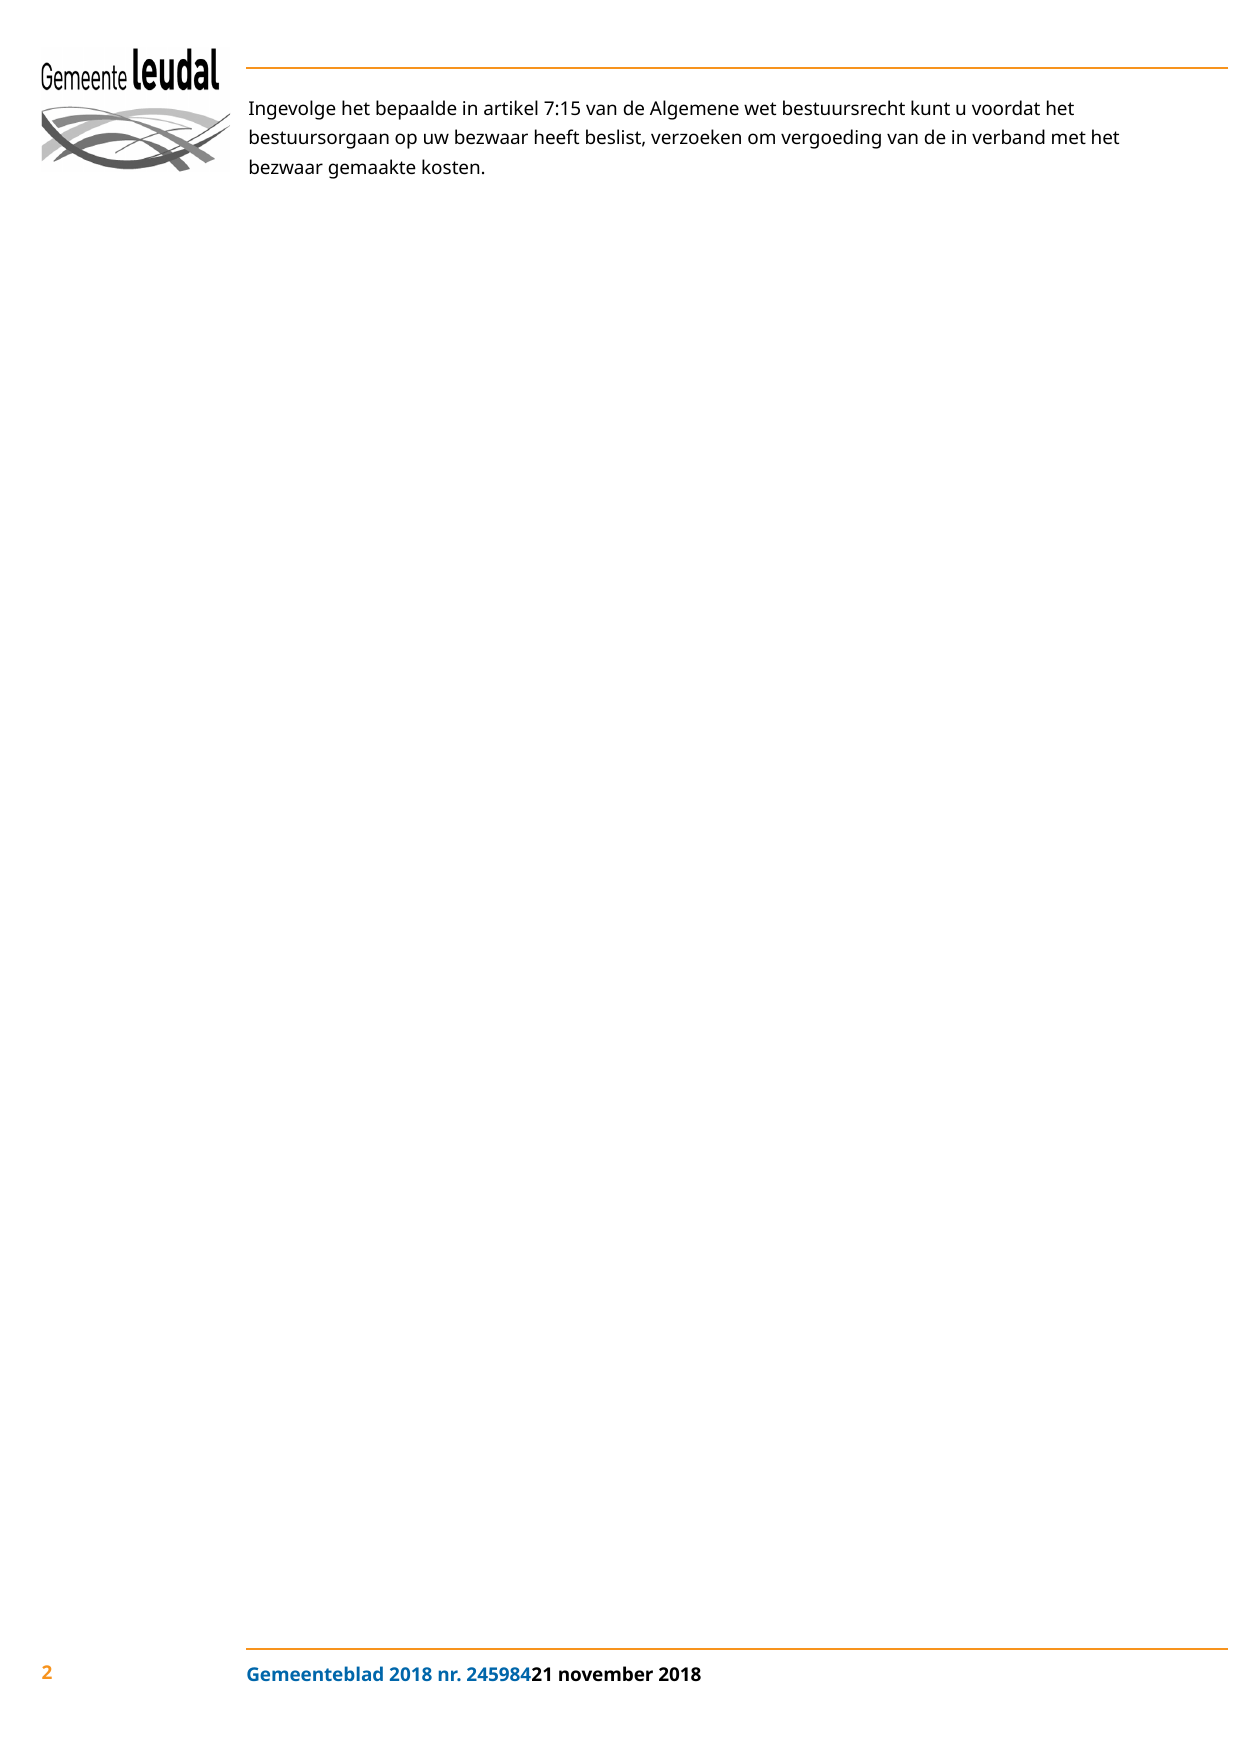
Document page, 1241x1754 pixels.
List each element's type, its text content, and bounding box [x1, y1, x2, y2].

picture [41, 47, 231, 172]
text Ingevolge het bepaalde in artikel 7:15 van de Algemene wet bestuursrecht kunt u voordat het bestuursorgaan op uw bezwaar heeft beslist, verzoeken om vergoeding van de in verband met het bezwaar gemaakte kosten. [248, 95, 1152, 180]
